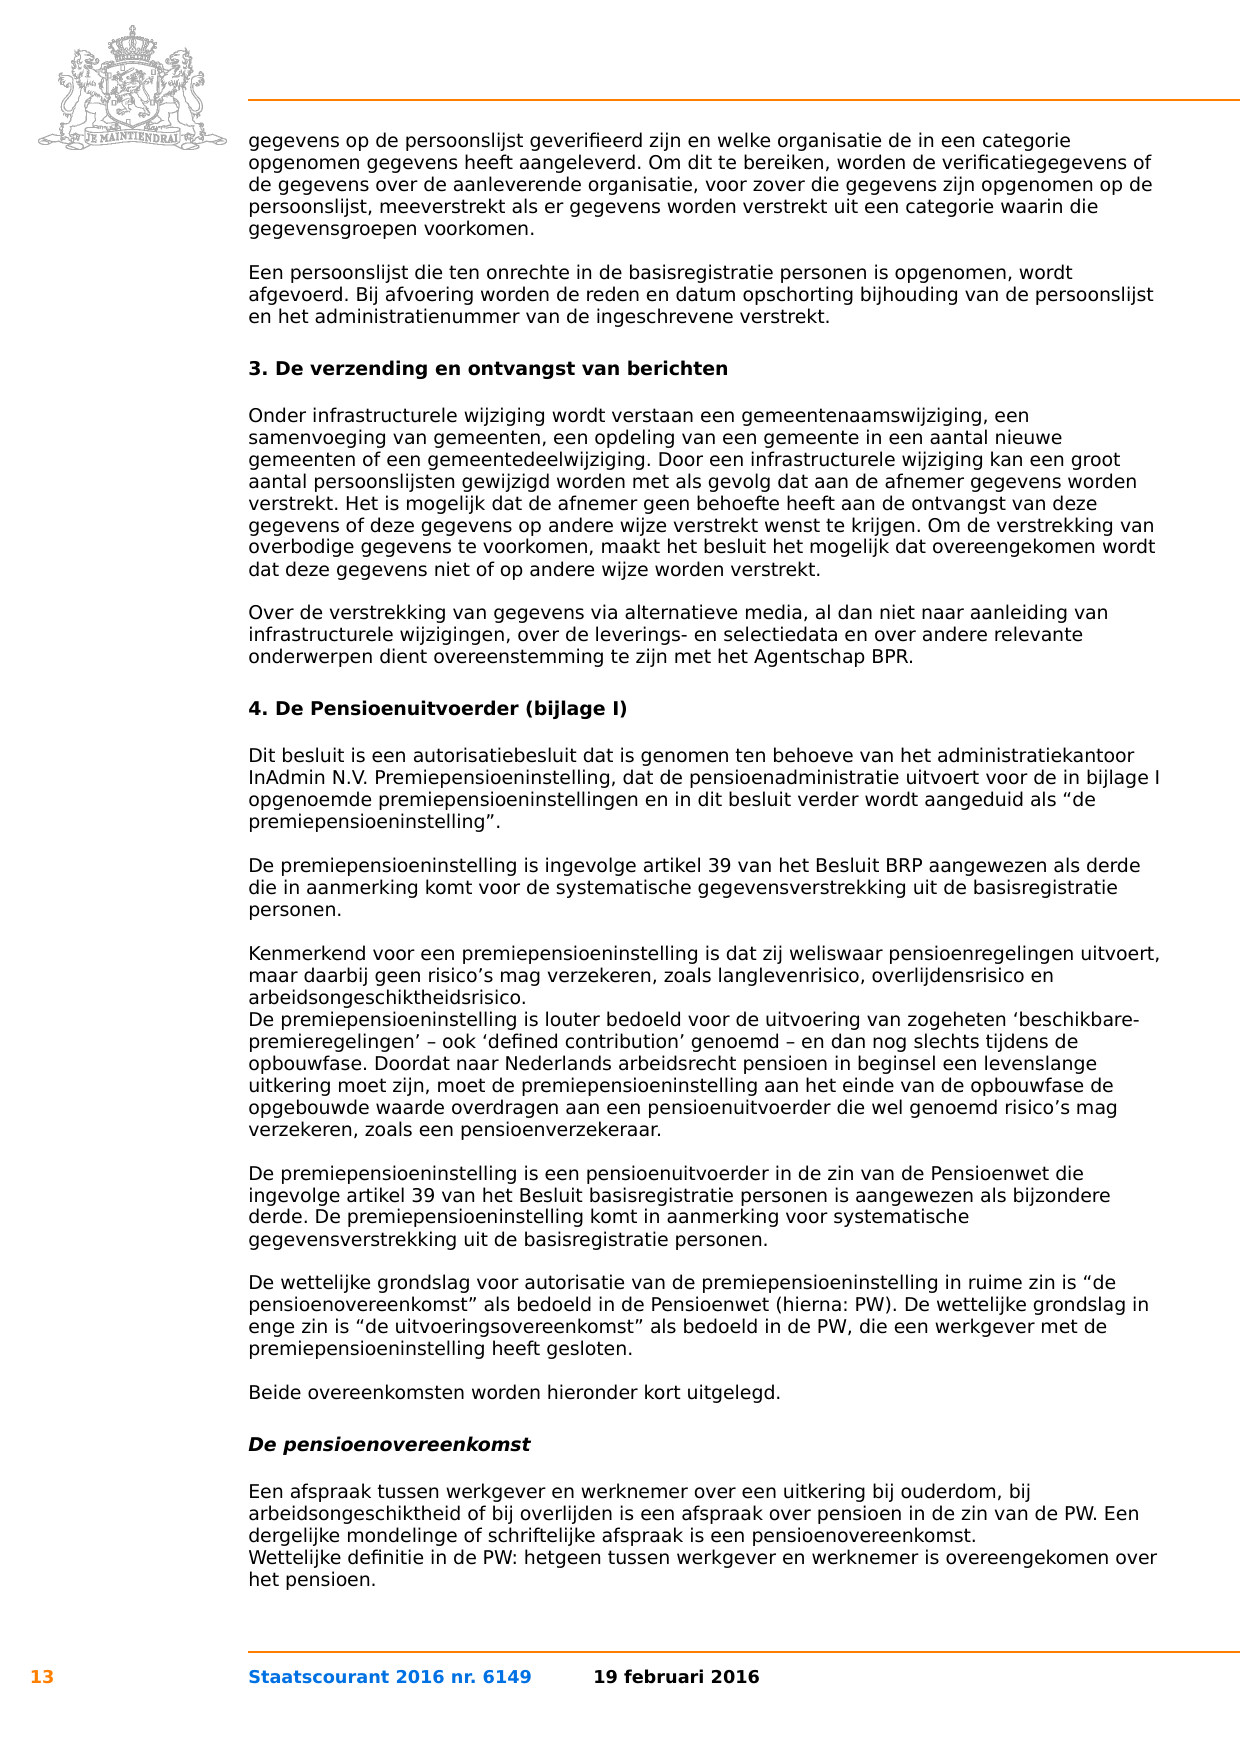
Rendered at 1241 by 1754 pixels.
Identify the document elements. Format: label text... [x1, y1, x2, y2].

subtitle 4. De Pensioenuitvoerder (bijlage I) [248, 698, 1163, 720]
subtitle De pensioenovereenkomst [248, 1434, 1163, 1456]
text De wettelijke grondslag voor autorisatie van de premiepensioeninstelling in ruime zin is “de pensioenovereenkomst” als bedoeld in de Pensioenwet (hierna: PW). De wettelijke grondslag in enge zin is “de uitvoeringsovereenkomst” als bedoeld in de PW, die een werkgever met de premiepensioeninstelling heeft gesloten. [248, 1272, 1163, 1360]
text Over de verstrekking van gegevens via alternatieve media, al dan niet naar aanleiding van infrastructurele wijzigingen, over de leverings- en selectiedata en over andere relevante onderwerpen dient overeenstemming te zijn met het Agentschap BPR. [248, 602, 1163, 668]
text Onder infrastructurele wijziging wordt verstaan een gemeentenaamswijziging, een samenvoeging van gemeenten, een opdeling van een gemeente in een aantal nieuwe gemeenten of een gemeentedeelwijziging. Door een infrastructurele wijziging kan een groot aantal persoonslijsten gewijzigd worden met als gevolg dat aan de afnemer gegevens worden verstrekt. Het is mogelijk dat de afnemer geen behoefte heeft aan de ontvangst van deze gegevens of deze gegevens op andere wijze verstrekt wenst te krijgen. Om de verstrekking van overbodige gegevens te voorkomen, maakt het besluit het mogelijk dat overeengekomen wordt dat deze gegevens niet of op andere wijze worden verstrekt. [248, 404, 1163, 580]
text gegevens op de persoonslijst geverifieerd zijn en welke organisatie de in een categorie opgenomen gegevens heeft aangeleverd. Om dit te bereiken, worden de verificatiegegevens of de gegevens over de aanleverende organisatie, voor zover die gegevens zijn opgenomen op de persoonslijst, meeverstrekt als er gegevens worden verstrekt uit een categorie waarin die gegevensgroepen voorkomen. [248, 130, 1163, 240]
text Een persoonslijst die ten onrechte in de basisregistratie personen is opgenomen, wordt afgevoerd. Bij afvoering worden de reden en datum opschorting bijhouding van de persoonslijst en het administratienummer van de ingeschrevene verstrekt. [248, 262, 1163, 328]
text De premiepensioeninstelling is ingevolge artikel 39 van het Besluit BRP aangewezen als derde die in aanmerking komt voor de systematische gegevensverstrekking uit de basisregistratie personen. [248, 855, 1163, 921]
text De premiepensioeninstelling is louter bedoeld voor de uitvoering van zogeheten ‘beschikbare-premieregelingen’ – ook ‘defined contribution’ genoemd – en dan nog slechts tijdens de opbouwfase. Doordat naar Nederlands arbeidsrecht pensioen in beginsel een levenslange uitkering moet zijn, moet de premiepensioeninstelling aan het einde van de opbouwfase de opgebouwde waarde overdragen aan een pensioenuitvoerder die wel genoemd risico’s mag verzekeren, zoals een pensioenverzekeraar. [248, 1009, 1163, 1141]
text Beide overeenkomsten worden hieronder kort uitgelegd. [248, 1382, 1163, 1404]
picture [38, 25, 227, 150]
text Dit besluit is een autorisatiebesluit dat is genomen ten behoeve van het administratiekantoor InAdmin N.V. Premiepensioeninstelling, dat de pensioenadministratie uitvoert voor de in bijlage I opgenoemde premiepensioeninstellingen en in dit besluit verder wordt aangeduid als “de premiepensioeninstelling”. [248, 745, 1163, 833]
text De premiepensioeninstelling is een pensioenuitvoerder in de zin van de Pensioenwet die ingevolge artikel 39 van het Besluit basisregistratie personen is aangewezen als bijzondere derde. De premiepensioeninstelling komt in aanmerking voor systematische gegevensverstrekking uit de basisregistratie personen. [248, 1162, 1163, 1250]
text Wettelijke definitie in de PW: hetgeen tussen werkgever en werknemer is overeengekomen over het pensioen. [248, 1547, 1163, 1591]
text Kenmerkend voor een premiepensioeninstelling is dat zij weliswaar pensioenregelingen uitvoert, maar daarbij geen risico’s mag verzekeren, zoals langlevenrisico, overlijdensrisico en arbeidsongeschiktheidsrisico. [248, 943, 1163, 1009]
text Een afspraak tussen werkgever en werknemer over een uitkering bij ouderdom, bij arbeidsongeschiktheid of bij overlijden is een afspraak over pensioen in de zin van de PW. Een dergelijke mondelinge of schriftelijke afspraak is een pensioenovereenkomst. [248, 1481, 1163, 1547]
subtitle 3. De verzending en ontvangst van berichten [248, 358, 1163, 379]
